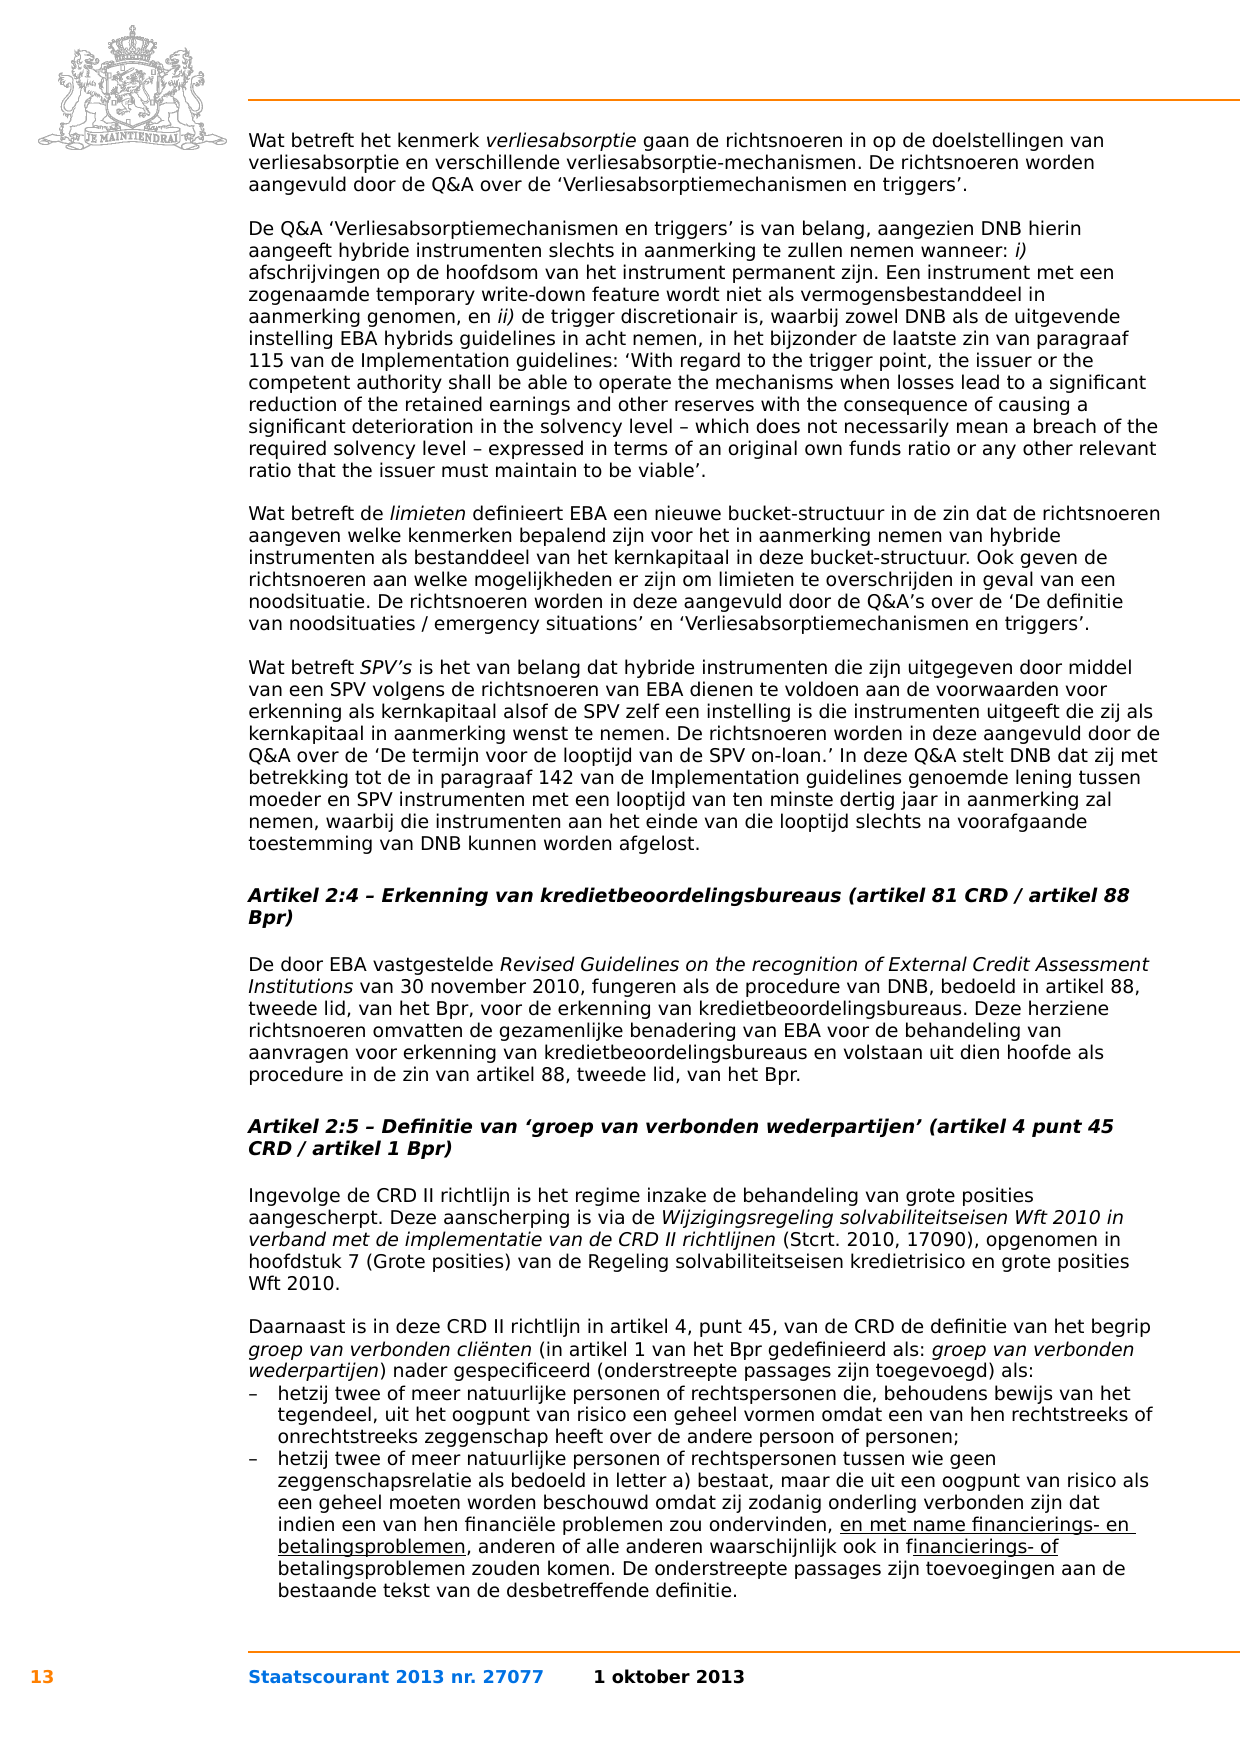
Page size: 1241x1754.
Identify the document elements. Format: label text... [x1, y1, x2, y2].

text Daarnaast is in deze CRD II richtlijn in artikel 4, punt 45, van de CRD de definitie van het begrip groep van verbonden cliënten (in artikel 1 van het Bpr gedefinieerd als: groep van verbonden wederpartijen) nader gespecificeerd (onderstreepte passages zijn toegevoegd) als: [248, 1316, 1163, 1382]
subtitle Artikel 2:4 – Erkenning van kredietbeoordelingsbureaus (artikel 81 CRD / artikel 88 Bpr) [248, 885, 1163, 929]
text Wat betreft de limieten definieert EBA een nieuwe bucket-structuur in de zin dat de richtsnoeren aangeven welke kenmerken bepalend zijn voor het in aanmerking nemen van hybride instrumenten als bestanddeel van het kernkapitaal in deze bucket-structuur. Ook geven de richtsnoeren aan welke mogelijkheden er zijn om limieten te overschrijden in geval van een noodsituatie. De richtsnoeren worden in deze aangevuld door de Q&A’s over de ‘De definitie van noodsituaties / emergency situations’ en ‘Verliesabsorptiemechanismen en triggers’. [248, 503, 1163, 635]
text De Q&A ‘Verliesabsorptiemechanismen en triggers’ is van belang, aangezien DNB hierin aangeeft hybride instrumenten slechts in aanmerking te zullen nemen wanneer: i) afschrijvingen op de hoofdsom van het instrument permanent zijn. Een instrument met een zogenaamde temporary write-down feature wordt niet als vermogensbestanddeel in aanmerking genomen, en ii) de trigger discretionair is, waarbij zowel DNB als de uitgevende instelling EBA hybrids guidelines in acht nemen, in het bijzonder de laatste zin van paragraaf 115 van de Implementation guidelines: ‘With regard to the trigger point, the issuer or the competent authority shall be able to operate the mechanisms when losses lead to a significant reduction of the retained earnings and other reserves with the consequence of causing a significant deterioration in the solvency level – which does not necessarily mean a breach of the required solvency level – expressed in terms of an original own funds ratio or any other relevant ratio that the issuer must maintain to be viable’. [248, 218, 1163, 481]
text Wat betreft SPV’s is het van belang dat hybride instrumenten die zijn uitgegeven door middel van een SPV volgens de richtsnoeren van EBA dienen te voldoen aan de voorwaarden voor erkenning als kernkapitaal alsof de SPV zelf een instelling is die instrumenten uitgeeft die zij als kernkapitaal in aanmerking wenst te nemen. De richtsnoeren worden in deze aangevuld door de Q&A over de ‘De termijn voor de looptijd van de SPV on-loan.’ In deze Q&A stelt DNB dat zij met betrekking tot de in paragraaf 142 van de Implementation guidelines genoemde lening tussen moeder en SPV instrumenten met een looptijd van ten minste dertig jaar in aanmerking zal nemen, waarbij die instrumenten aan het einde van die looptijd slechts na voorafgaande toestemming van DNB kunnen worden afgelost. [248, 657, 1163, 855]
picture [38, 25, 227, 150]
subtitle Artikel 2:5 – Definitie van ‘groep van verbonden wederpartijen’ (artikel 4 punt 45 CRD / artikel 1 Bpr) [248, 1116, 1163, 1160]
text – hetzij twee of meer natuurlijke personen of rechtspersonen die, behoudens bewijs van het tegendeel, uit het oogpunt van risico een geheel vormen omdat een van hen rechtstreeks of onrechtstreeks zeggenschap heeft over de andere persoon of personen; [248, 1382, 1163, 1448]
text Ingevolge de CRD II richtlijn is het regime inzake de behandeling van grote posities aangescherpt. Deze aanscherping is via de Wijzigingsregeling solvabiliteitseisen Wft 2010 in verband met de implementatie van de CRD II richtlijnen (Stcrt. 2010, 17090), opgenomen in hoofdstuk 7 (Grote posities) van de Regeling solvabiliteitseisen kredietrisico en grote posities Wft 2010. [248, 1185, 1163, 1294]
text Wat betreft het kenmerk verliesabsorptie gaan de richtsnoeren in op de doelstellingen van verliesabsorptie en verschillende verliesabsorptie-mechanismen. De richtsnoeren worden aangevuld door de Q&A over de ‘Verliesabsorptiemechanismen en triggers’. [248, 130, 1163, 196]
text De door EBA vastgestelde Revised Guidelines on the recognition of External Credit Assessment Institutions van 30 november 2010, fungeren als de procedure van DNB, bedoeld in artikel 88, tweede lid, van het Bpr, voor de erkenning van kredietbeoordelingsbureaus. Deze herziene richtsnoeren omvatten de gezamenlijke benadering van EBA voor de behandeling van aanvragen voor erkenning van kredietbeoordelingsbureaus en volstaan uit dien hoofde als procedure in de zin van artikel 88, tweede lid, van het Bpr. [248, 954, 1163, 1086]
text – hetzij twee of meer natuurlijke personen of rechtspersonen tussen wie geen zeggenschapsrelatie als bedoeld in letter a) bestaat, maar die uit een oogpunt van risico als een geheel moeten worden beschouwd omdat zij zodanig onderling verbonden zijn dat indien een van hen financiële problemen zou ondervinden, en met name financierings- en betalingsproblemen, anderen of alle anderen waarschijnlijk ook in financierings- of betalingsproblemen zouden komen. De onderstreepte passages zijn toevoegingen aan de bestaande tekst van de desbetreffende definitie. [248, 1448, 1163, 1602]
